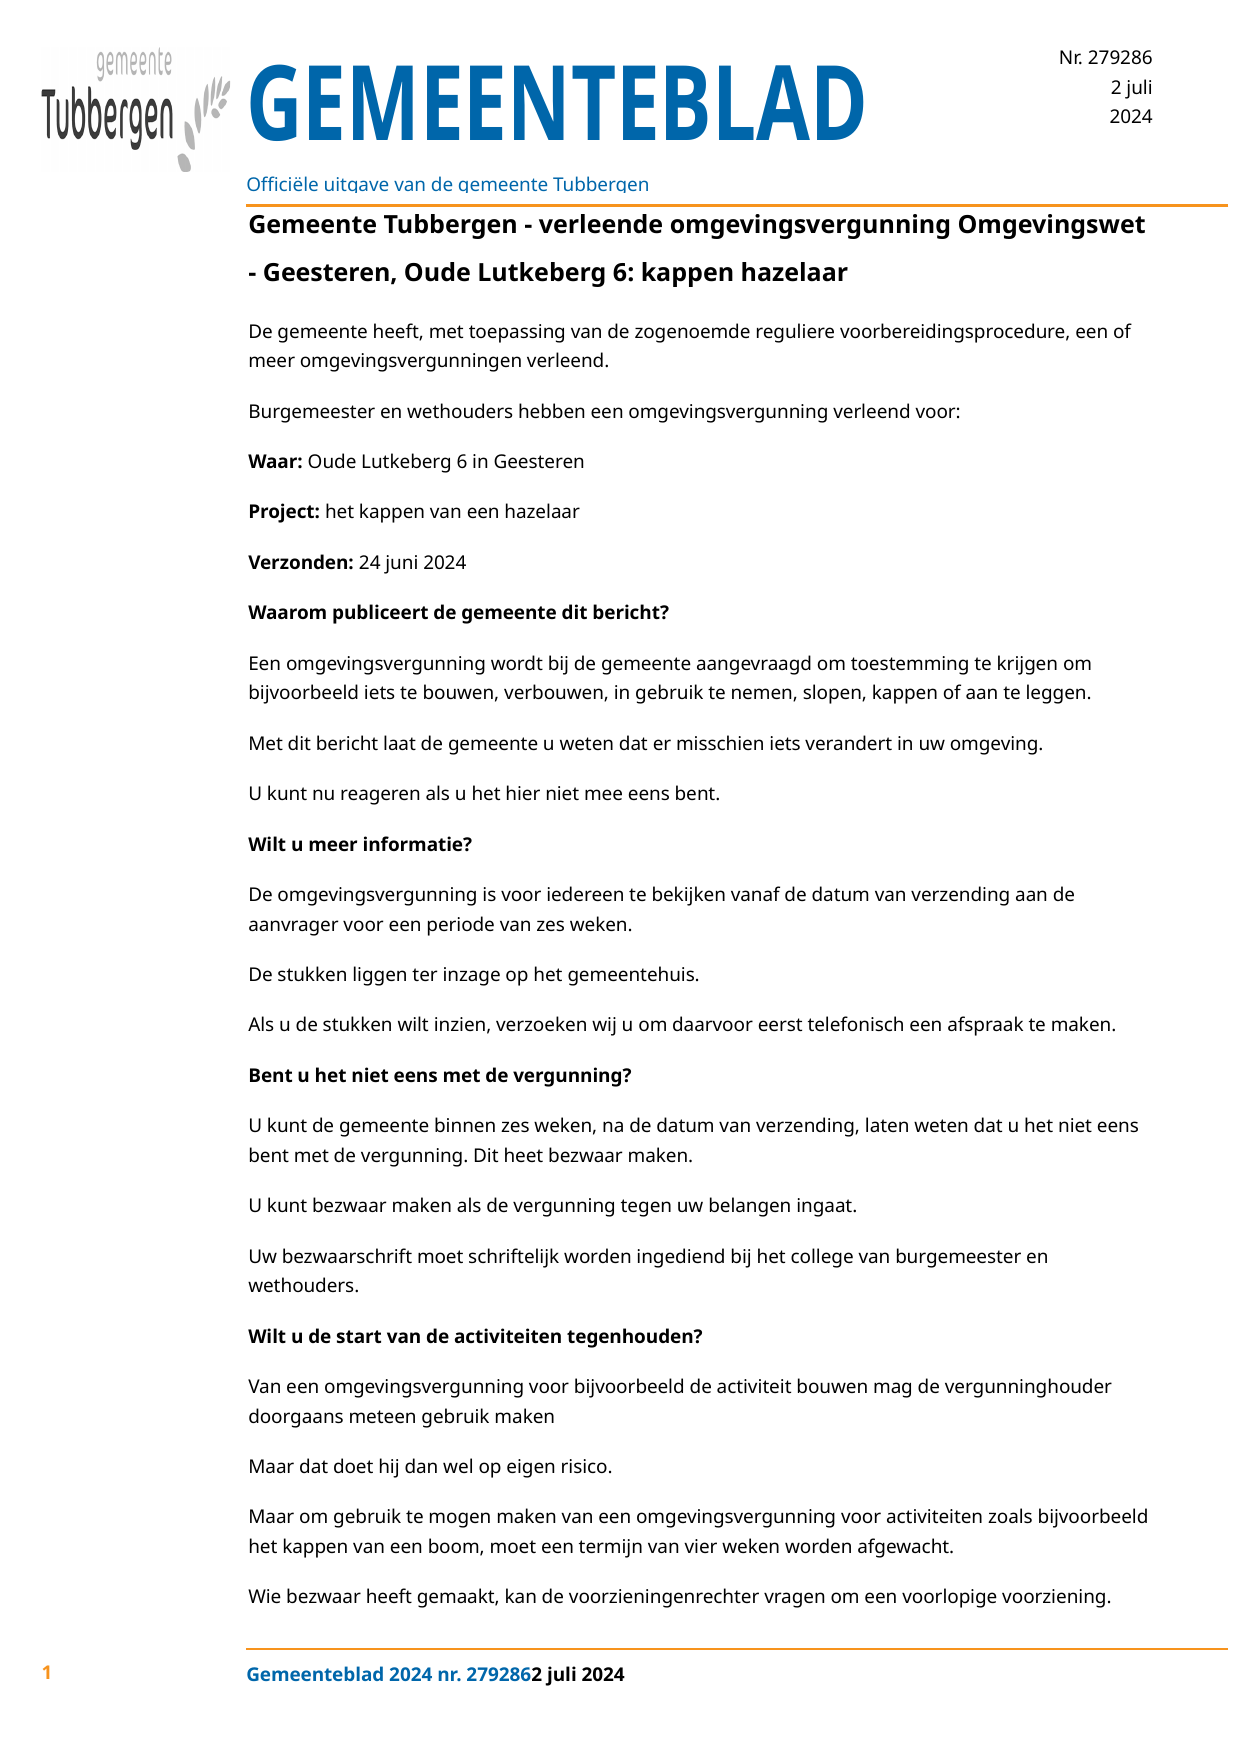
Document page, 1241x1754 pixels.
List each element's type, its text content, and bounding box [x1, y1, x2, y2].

text Met dit bericht laat de gemeente u weten dat er misschien iets verandert in uw omgeving. [248, 730, 1152, 756]
text Waarom publiceert de gemeente dit bericht? [248, 599, 1152, 625]
picture [41, 47, 231, 172]
text De gemeente heeft, met toepassing van de zogenoemde reguliere voorbereidingsprocedure, een of meer omgevingsvergunningen verleend. [248, 318, 1152, 373]
text Bent u het niet eens met de vergunning? [248, 1062, 1152, 1088]
text Uw bezwaarschrift moet schriftelijk worden ingediend bij het college van burgemeester en wethouders. [248, 1243, 1152, 1298]
text Wie bezwaar heeft gemaakt, kan de voorzieningenrechter vragen om een voorlopige voorziening. [248, 1584, 1152, 1609]
text Gemeente Tubbergen - verleende omgevingsvergunning Omgevingswet - Geesteren, Oude Lutkeberg 6: kappen hazelaar [248, 207, 1152, 288]
text Burgemeester en wethouders hebben een omgevingsvergunning verleend voor: [248, 398, 1152, 424]
text Waar: Oude Lutkeberg 6 in Geesteren [248, 448, 1152, 474]
text De omgevingsvergunning is voor iedereen te bekijken vanaf de datum van verzending aan de aanvrager voor een periode van zes weken. [248, 881, 1152, 937]
text U kunt de gemeente binnen zes weken, na de datum van verzending, laten weten dat u het niet eens bent met de vergunning. Dit heet bezwaar maken. [248, 1112, 1152, 1168]
text Project: het kappen van een hazelaar [248, 499, 1152, 524]
text Een omgevingsvergunning wordt bij de gemeente aangevraagd om toestemming te krijgen om bijvoorbeeld iets te bouwen, verbouwen, in gebruik te nemen, slopen, kappen of aan te leggen. [248, 650, 1152, 705]
text Wilt u de start van de activiteiten tegenhouden? [248, 1323, 1152, 1349]
text Verzonden: 24 juni 2024 [248, 549, 1152, 575]
text Wilt u meer informatie? [248, 831, 1152, 857]
text Maar om gebruik te mogen maken van een omgevingsvergunning voor activiteiten zoals bijvoorbeeld het kappen van een boom, moet een termijn van vier weken worden afgewacht. [248, 1504, 1152, 1559]
text U kunt nu reageren als u het hier niet mee eens bent. [248, 780, 1152, 806]
text De stukken liggen ter inzage op het gemeentehuis. [248, 961, 1152, 987]
text Als u de stukken wilt inzien, verzoeken wij u om daarvoor eerst telefonisch een afspraak te maken. [248, 1012, 1152, 1037]
text Van een omgevingsvergunning voor bijvoorbeeld de activiteit bouwen mag de vergunninghouder doorgaans meteen gebruik maken [248, 1373, 1152, 1429]
text Maar dat doet hij dan wel op eigen risico. [248, 1453, 1152, 1479]
text U kunt bezwaar maken als de vergunning tegen uw belangen ingaat. [248, 1192, 1152, 1218]
